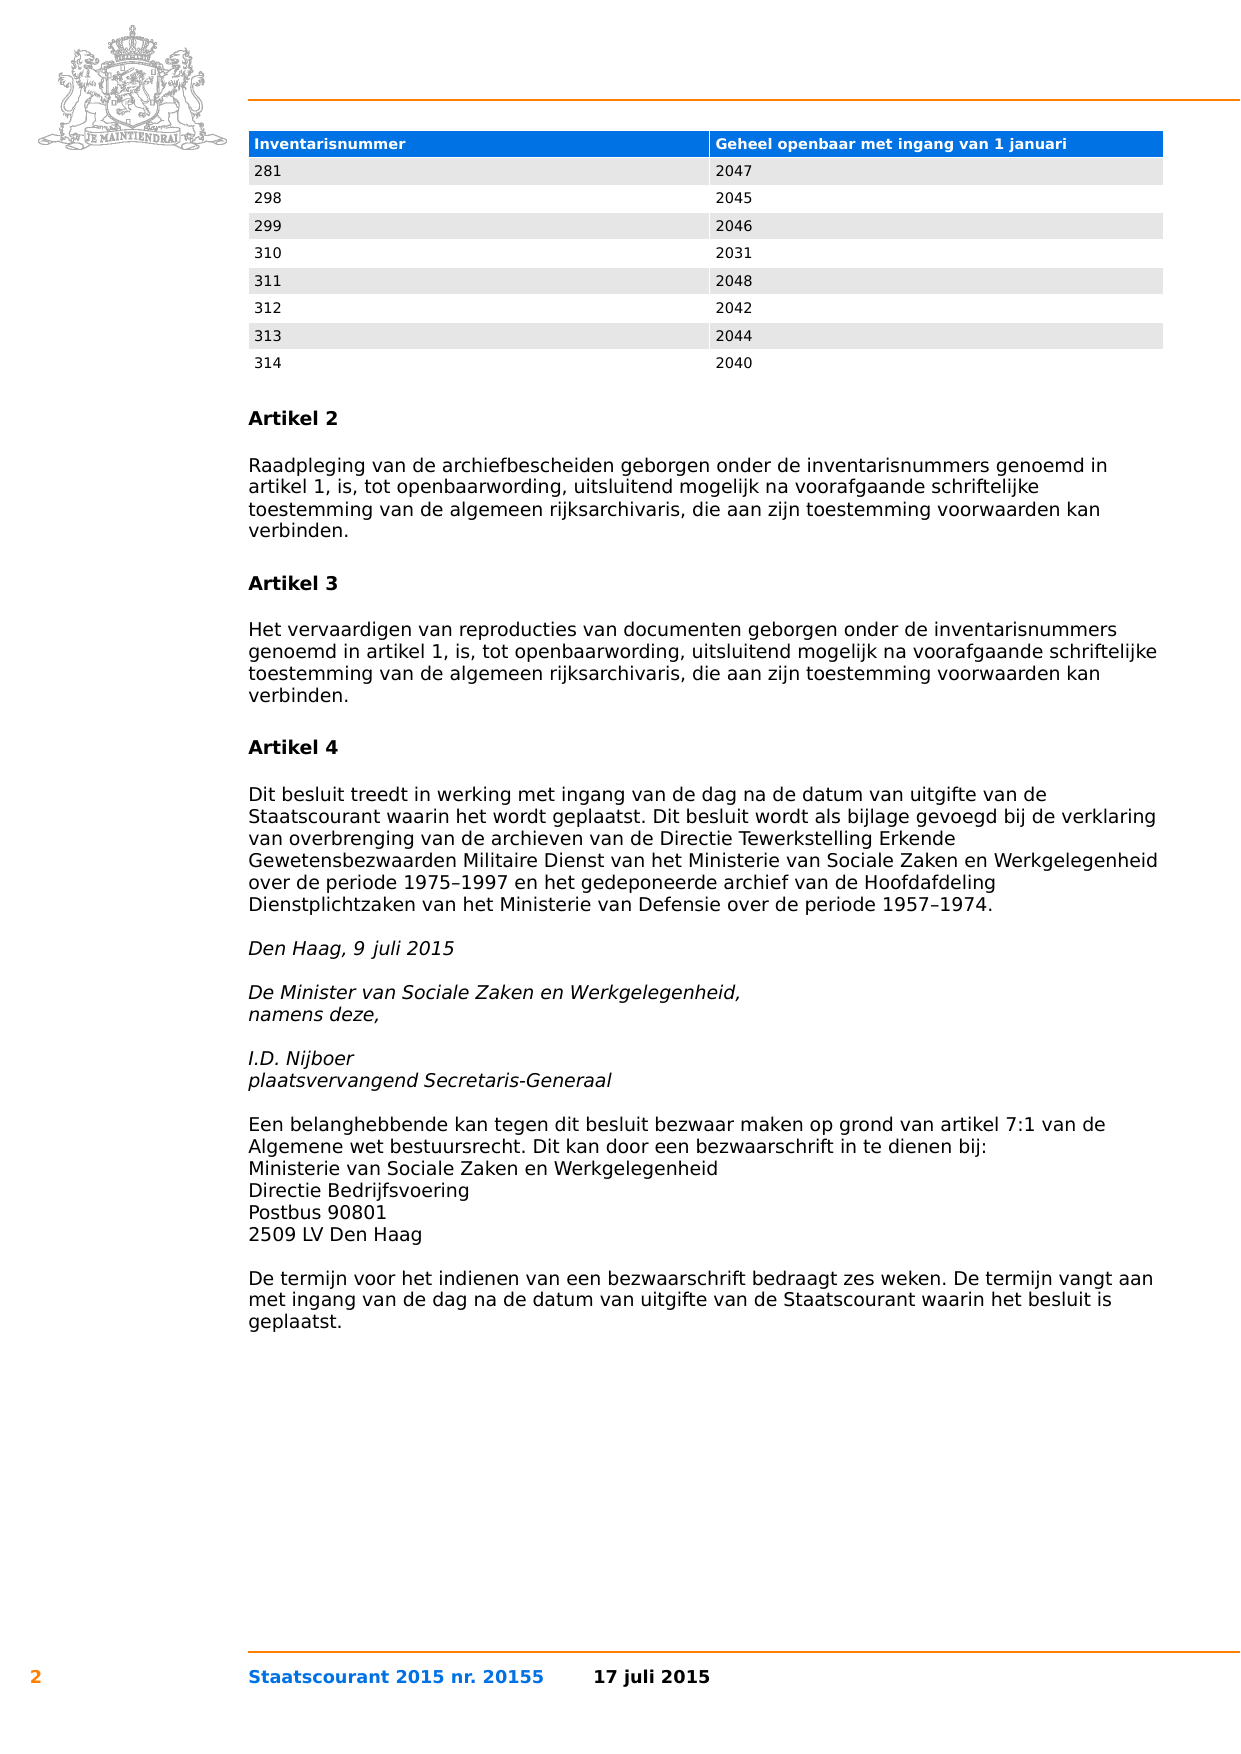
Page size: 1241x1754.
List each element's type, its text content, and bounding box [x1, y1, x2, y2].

text Dit besluit treedt in werking met ingang van de dag na de datum van uitgifte van de Staatscourant waarin het wordt geplaatst. Dit besluit wordt als bijlage gevoegd bij de verklaring van overbrenging van de archieven van de Directie Tewerkstelling Erkende Gewetensbezwaarden Militaire Dienst van het Ministerie van Sociale Zaken en Werkgelegenheid over de periode 1975–1997 en het gedeponeerde archief van de Hoofdafdeling Dienstplichtzaken van het Ministerie van Defensie over de periode 1957–1974. [248, 784, 1163, 916]
text Een belanghebbende kan tegen dit besluit bezwaar maken op grond van artikel 7:1 van de Algemene wet bestuursrecht. Dit kan door een bezwaarschrift in te dienen bij: [248, 1114, 1163, 1158]
text Ministerie van Sociale Zaken en Werkgelegenheid [248, 1158, 1163, 1179]
subtitle Artikel 4 [248, 737, 1163, 759]
table_cell 2031 [710, 241, 1163, 267]
table_cell 2040 [710, 350, 1163, 376]
table_cell 310 [249, 241, 709, 267]
subtitle Artikel 3 [248, 572, 1163, 594]
table_cell 281 [249, 158, 709, 185]
text 2509 LV Den Haag [248, 1223, 1163, 1246]
table_cell 314 [249, 350, 709, 376]
table_header Inventarisnummer [249, 131, 709, 157]
table_cell 298 [249, 186, 709, 212]
table_cell 313 [249, 323, 709, 349]
table_cell 299 [249, 213, 709, 239]
table_cell 2046 [710, 213, 1163, 239]
table_cell 311 [249, 268, 709, 294]
text Raadpleging van de archiefbescheiden geborgen onder de inventarisnummers genoemd in artikel 1, is, tot openbaarwording, uitsluitend mogelijk na voorafgaande schriftelijke toestemming van de algemeen rijksarchivaris, die aan zijn toestemming voorwaarden kan verbinden. [248, 454, 1163, 542]
table_cell 2045 [710, 186, 1163, 212]
subtitle Artikel 2 [248, 407, 1163, 429]
table_cell 2047 [710, 158, 1163, 185]
text Den Haag, 9 juli 2015 [248, 938, 1163, 960]
text De termijn voor het indienen van een bezwaarschrift bedraagt zes weken. De termijn vangt aan met ingang van de dag na de datum van uitgifte van de Staatscourant waarin het besluit is geplaatst. [248, 1267, 1163, 1333]
text De Minister van Sociale Zaken en Werkgelegenheid, namens deze, I.D. Nijboer plaatsvervangend Secretaris-Generaal [248, 982, 1163, 1092]
table_cell 312 [249, 295, 709, 322]
table_cell 2044 [710, 323, 1163, 349]
text Postbus 90801 [248, 1202, 1163, 1223]
text Directie Bedrijfsvoering [248, 1179, 1163, 1202]
table_header Geheel openbaar met ingang van 1 januari [710, 131, 1163, 157]
text Het vervaardigen van reproducties van documenten geborgen onder de inventarisnummers genoemd in artikel 1, is, tot openbaarwording, uitsluitend mogelijk na voorafgaande schriftelijke toestemming van de algemeen rijksarchivaris, die aan zijn toestemming voorwaarden kan verbinden. [248, 619, 1163, 707]
picture [38, 25, 227, 150]
table_cell 2048 [710, 268, 1163, 294]
table_cell 2042 [710, 295, 1163, 322]
